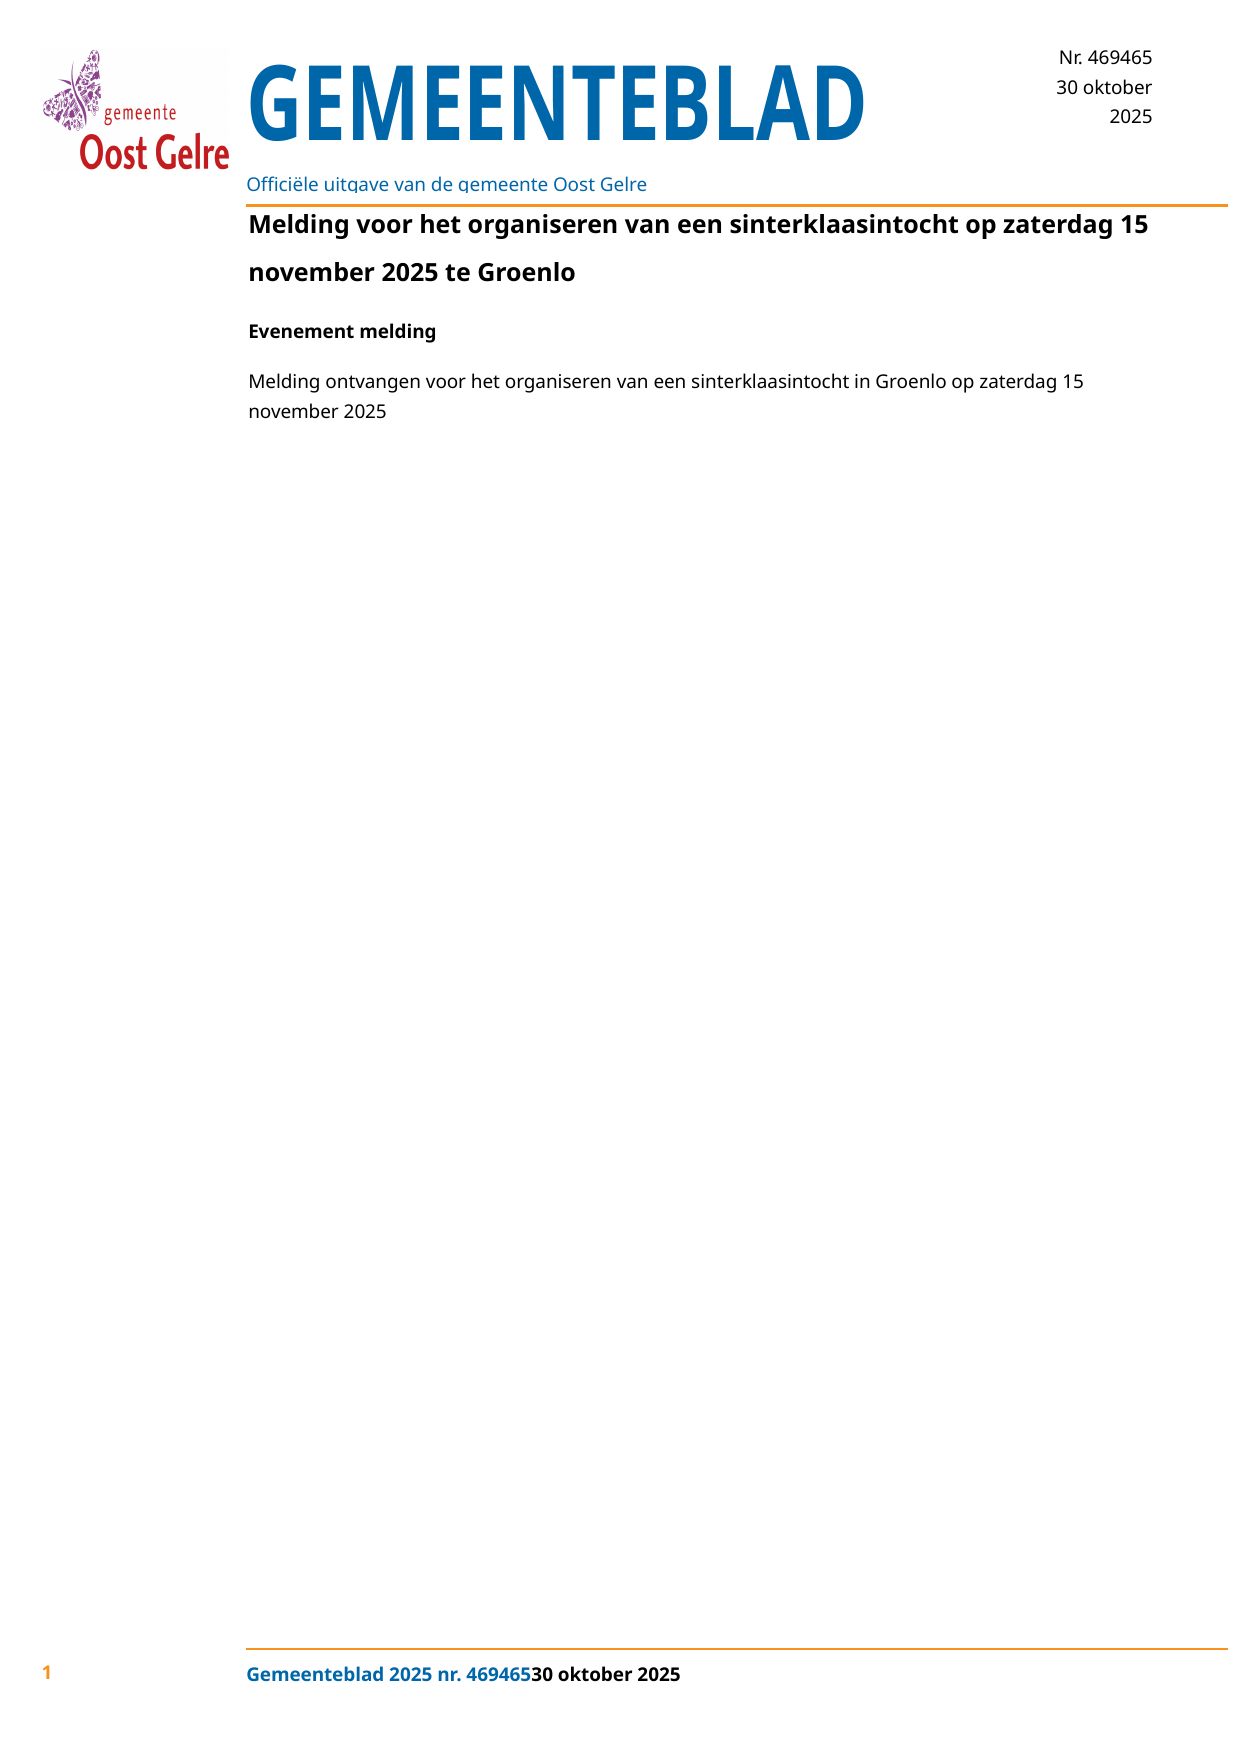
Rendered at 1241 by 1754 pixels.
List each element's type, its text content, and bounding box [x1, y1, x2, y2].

text Melding ontvangen voor het organiseren van een sinterklaasintocht in Groenlo op zaterdag 15 november 2025 [248, 368, 1152, 424]
picture [41, 47, 231, 172]
text Melding voor het organiseren van een sinterklaasintocht op zaterdag 15 november 2025 te Groenlo [248, 207, 1152, 288]
text Evenement melding [248, 318, 1152, 344]
